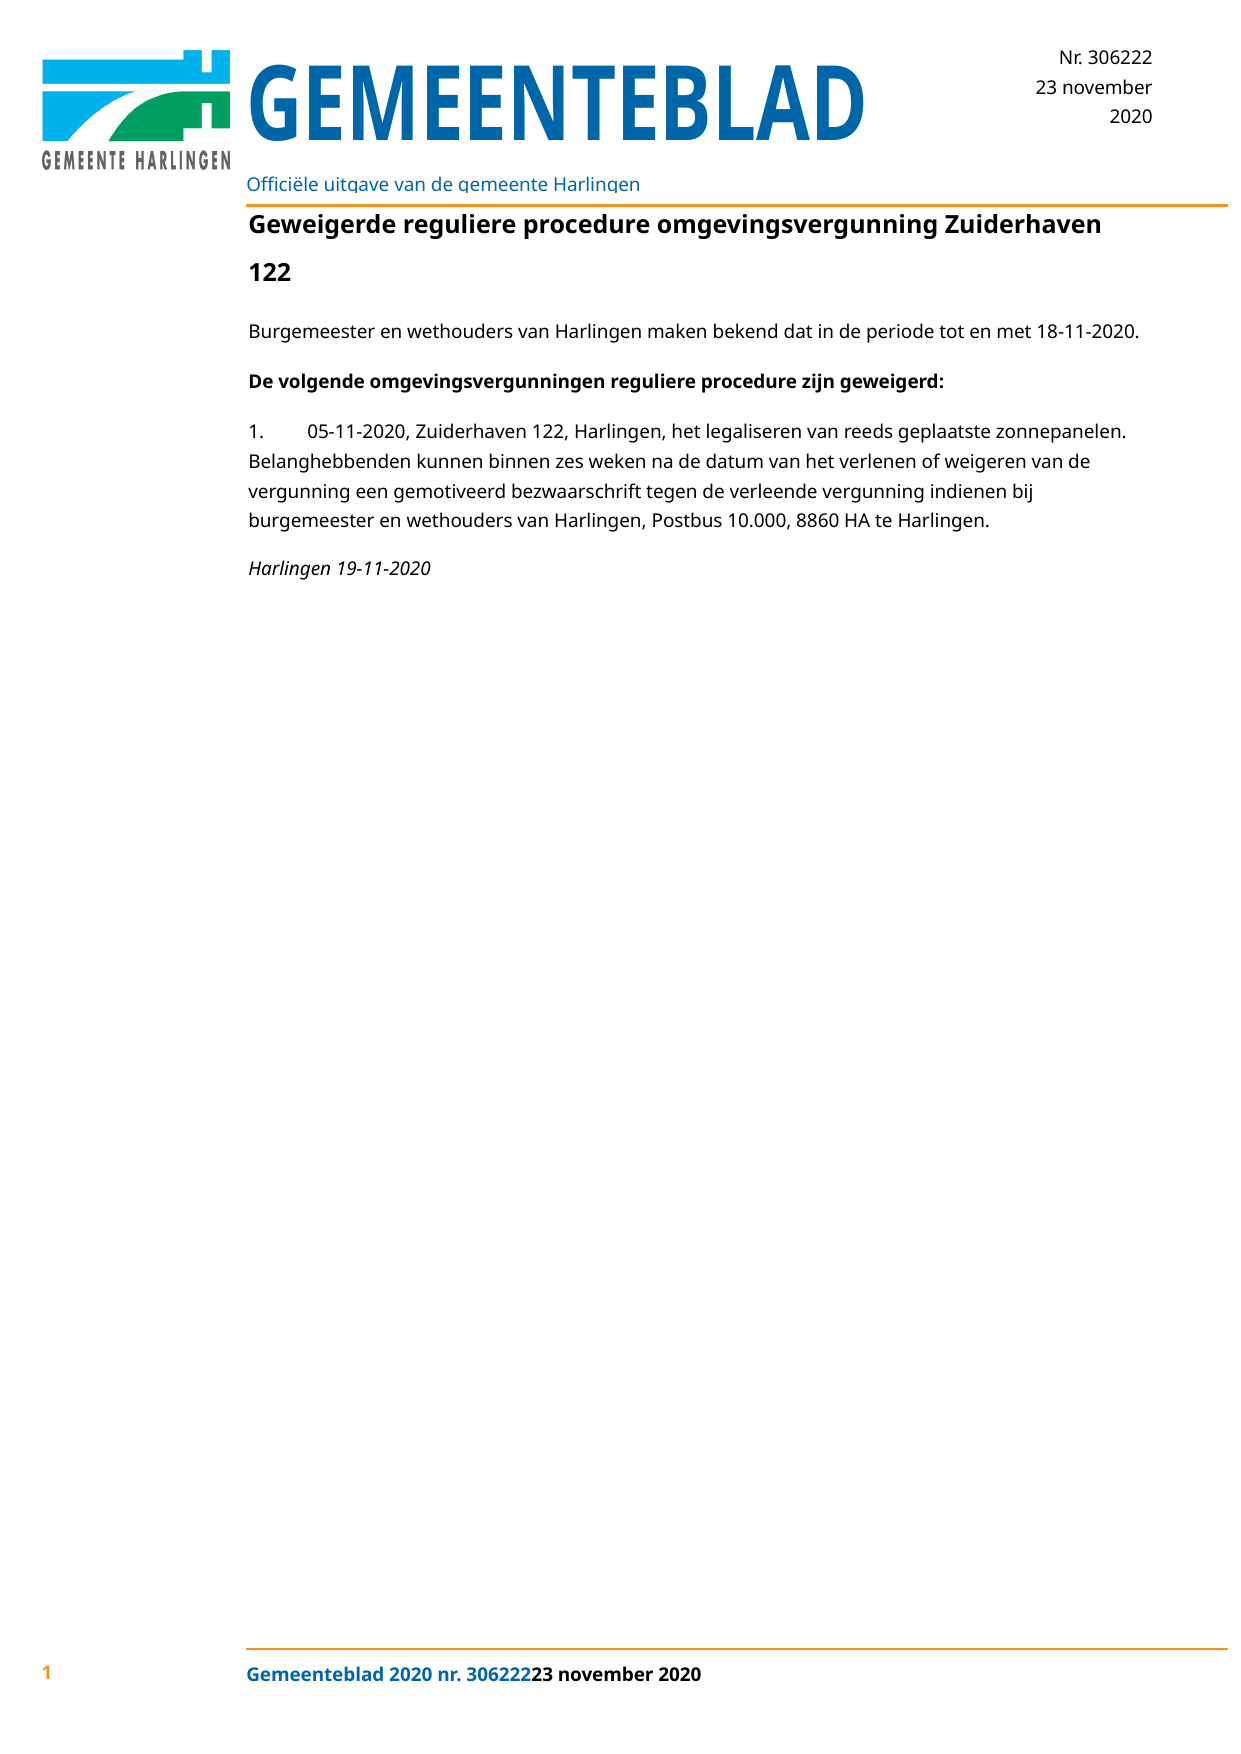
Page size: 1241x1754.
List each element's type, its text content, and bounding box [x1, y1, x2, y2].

text Geweigerde reguliere procedure omgevingsvergunning Zuiderhaven 122 [248, 207, 1152, 288]
text De volgende omgevingsvergunningen reguliere procedure zijn geweigerd: [248, 368, 1152, 394]
text Burgemeester en wethouders van Harlingen maken bekend dat in de periode tot en met 18-11-2020. [248, 318, 1152, 344]
picture [41, 47, 231, 172]
list 05-11-2020, Zuiderhaven 122, Harlingen, het legaliseren van reeds geplaatste zonnepanelen. [248, 419, 1152, 444]
text Belanghebbenden kunnen binnen zes weken na de datum van het verlenen of weigeren van de vergunning een gemotiveerd bezwaarschrift tegen de verleende vergunning indienen bij burgemeester en wethouders van Harlingen, Postbus 10.000, 8860 HA te Harlingen. [248, 448, 1152, 533]
text Harlingen 19-11-2020 [248, 555, 1152, 581]
